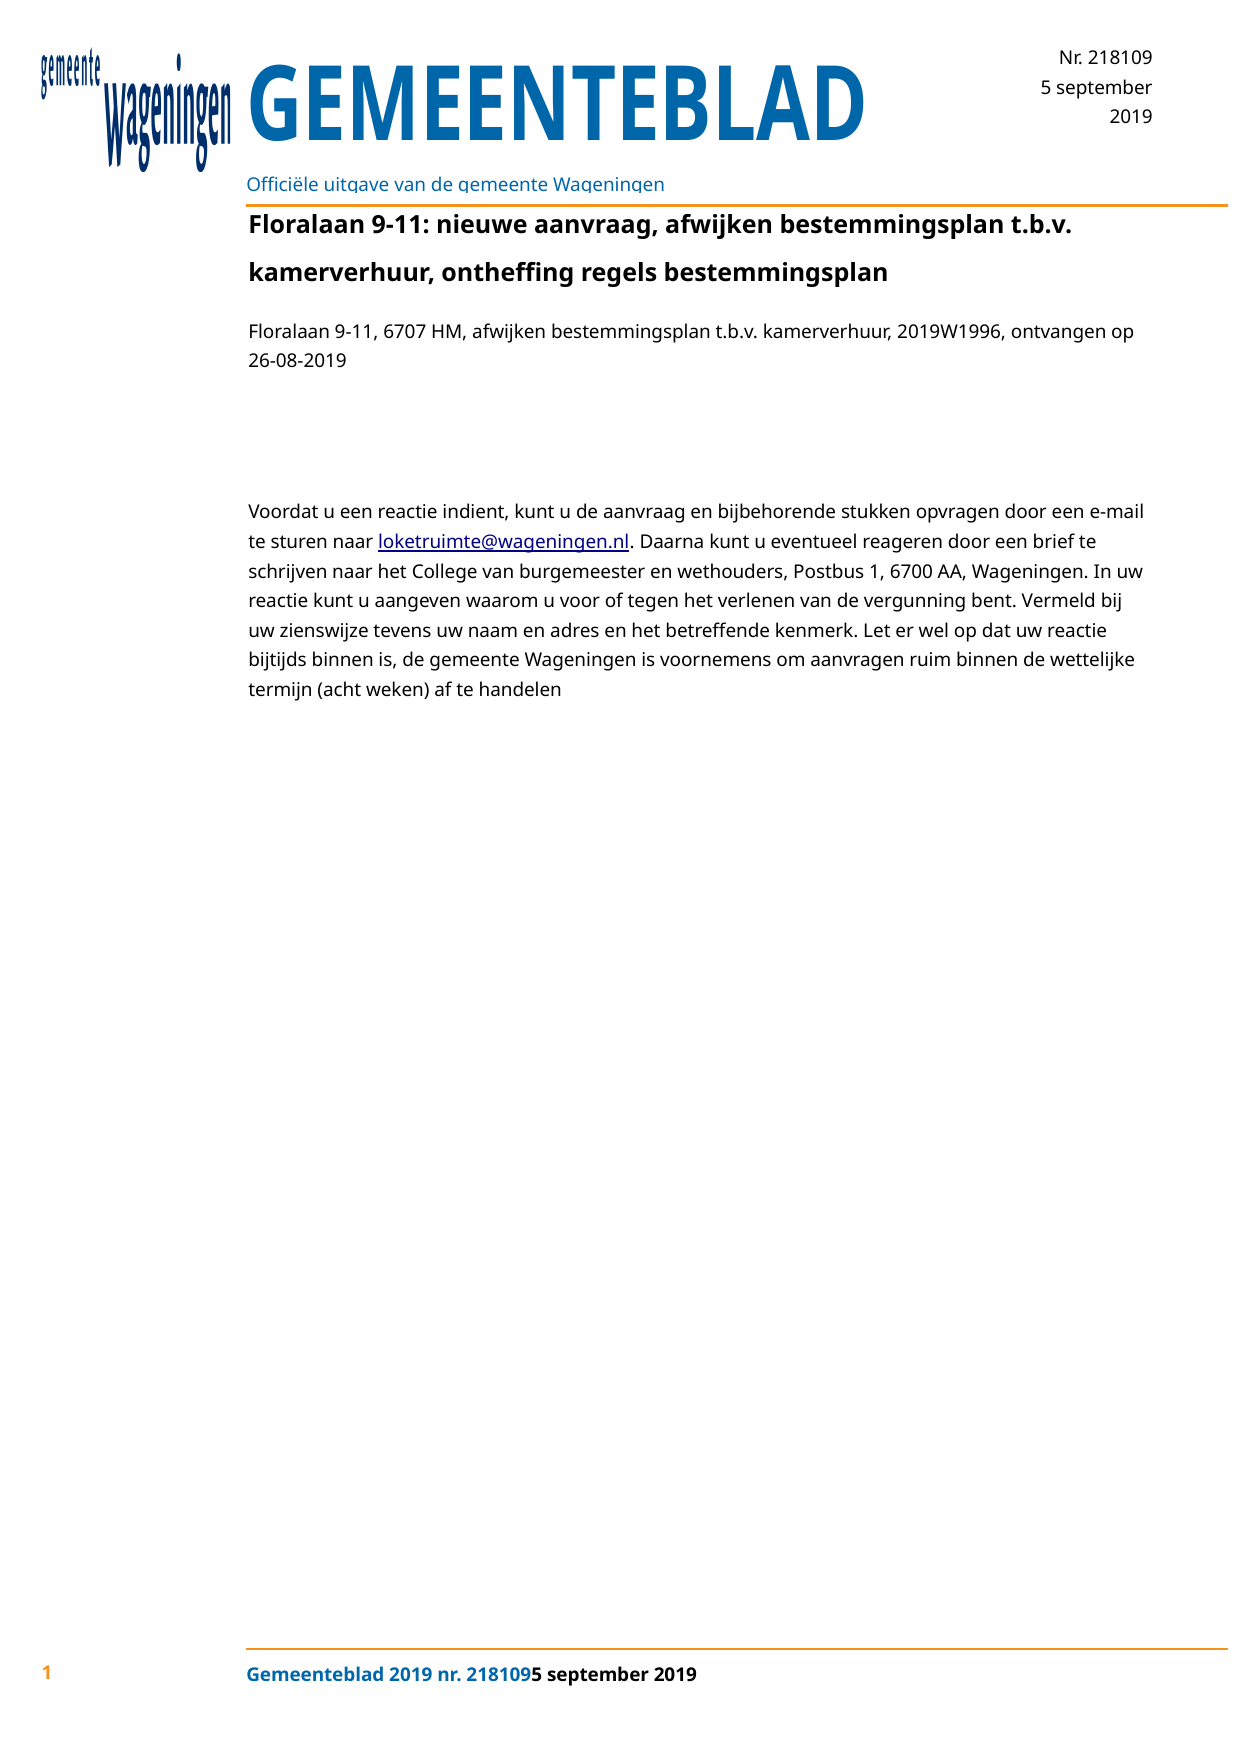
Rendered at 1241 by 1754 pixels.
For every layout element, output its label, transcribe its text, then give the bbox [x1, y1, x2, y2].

text Floralaan 9-11, 6707 HM, afwijken bestemmingsplan t.b.v. kamerverhuur, 2019W1996, ontvangen op 26-08-2019 [248, 318, 1152, 373]
text Floralaan 9-11: nieuwe aanvraag, afwijken bestemmingsplan t.b.v. kamerverhuur, ontheffing regels bestemmingsplan [248, 207, 1152, 288]
text Voordat u een reactie indient, kunt u de aanvraag en bijbehorende stukken opvragen door een e-mail te sturen naar loketruimte@wageningen.nl. Daarna kunt u eventueel reageren door een brief te schrijven naar het College van burgemeester en wethouders, Postbus 1, 6700 AA, Wageningen. In uw reactie kunt u aangeven waarom u voor of tegen het verlenen van de vergunning bent. Vermeld bij uw zienswijze tevens uw naam en adres en het betreffende kenmerk. Let er wel op dat uw reactie bijtijds binnen is, de gemeente Wageningen is voornemens om aanvragen ruim binnen de wettelijke termijn (acht weken) af te handelen [248, 499, 1152, 702]
picture [41, 47, 231, 172]
